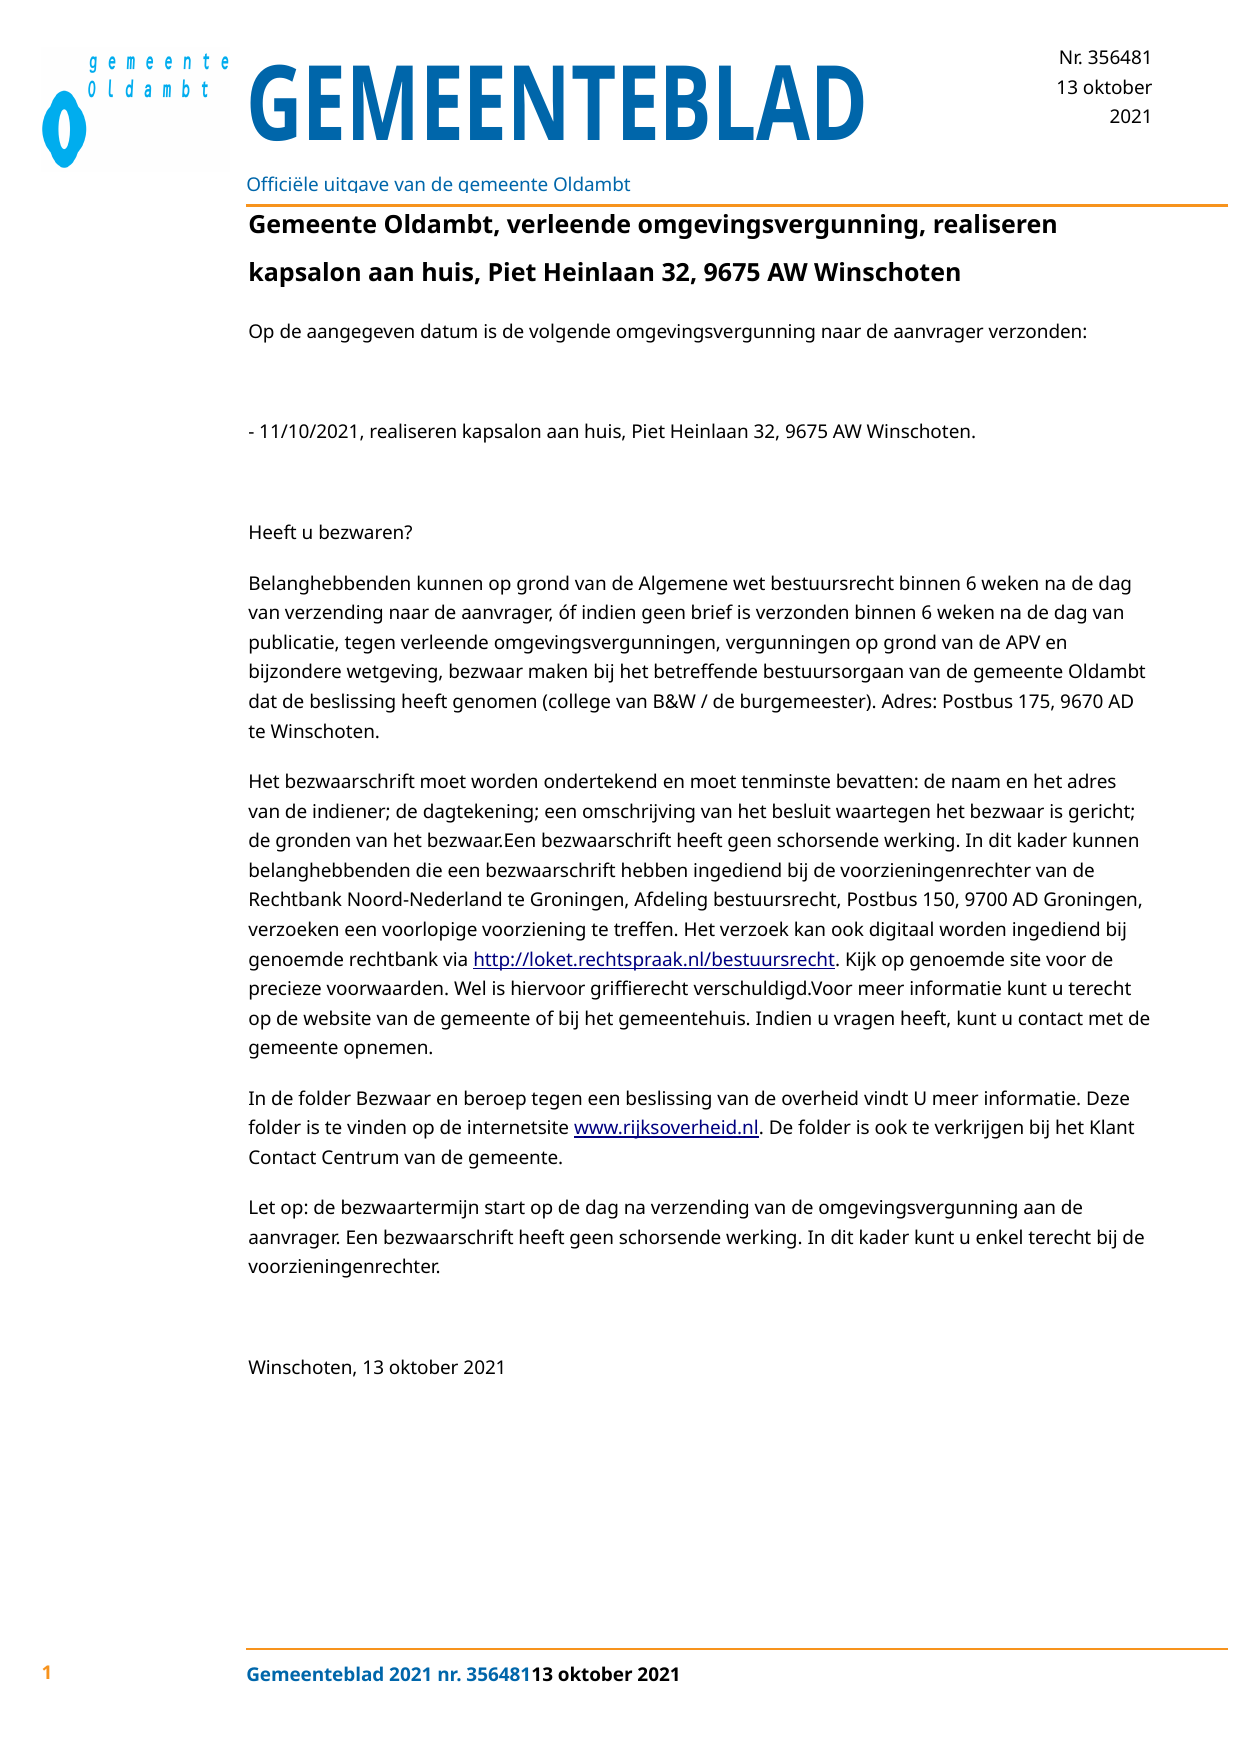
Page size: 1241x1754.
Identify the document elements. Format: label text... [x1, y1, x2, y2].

text Gemeente Oldambt, verleende omgevingsvergunning, realiseren kapsalon aan huis, Piet Heinlaan 32, 9675 AW Winschoten [248, 207, 1152, 288]
text Let op: de bezwaartermijn start op de dag na verzending van de omgevingsvergunning aan de aanvrager. Een bezwaarschrift heeft geen schorsende werking. In dit kader kunt u enkel terecht bij de voorzieningenrechter. [248, 1194, 1152, 1279]
text Heeft u bezwaren? [248, 519, 1152, 545]
text Winschoten, 13 oktober 2021 [248, 1354, 1152, 1380]
text In de folder Bezwaar en beroep tegen een beslissing van de overheid vindt U meer informatie. Deze folder is te vinden op de internetsite www.rijksoverheid.nl. De folder is ook te verkrijgen bij het Klant Contact Centrum van de gemeente. [248, 1085, 1152, 1170]
text Op de aangegeven datum is de volgende omgevingsvergunning naar de aanvrager verzonden: [248, 318, 1152, 344]
picture [41, 47, 231, 172]
text - 11/10/2021, realiseren kapsalon aan huis, Piet Heinlaan 32, 9675 AW Winschoten. [248, 419, 1152, 444]
text Belanghebbenden kunnen op grond van de Algemene wet bestuursrecht binnen 6 weken na de dag van verzending naar de aanvrager, óf indien geen brief is verzonden binnen 6 weken na de dag van publicatie, tegen verleende omgevingsvergunningen, vergunningen op grond van de APV en bijzondere wetgeving, bezwaar maken bij het betreffende bestuursorgaan van de gemeente Oldambt dat de beslissing heeft genomen (college van B&W / de burgemeester). Adres: Postbus 175, 9670 AD te Winschoten. [248, 570, 1152, 744]
text Het bezwaarschrift moet worden ondertekend en moet tenminste bevatten: de naam en het adres van de indiener; de dagtekening; een omschrijving van het besluit waartegen het bezwaar is gericht; de gronden van het bezwaar.Een bezwaarschrift heeft geen schorsende werking. In dit kader kunnen belanghebbenden die een bezwaarschrift hebben ingediend bij de voorzieningenrechter van de Rechtbank Noord-Nederland te Groningen, Afdeling bestuursrecht, Postbus 150, 9700 AD Groningen, verzoeken een voorlopige voorziening te treffen. Het verzoek kan ook digitaal worden ingediend bij genoemde rechtbank via http://loket.rechtspraak.nl/bestuursrecht. Kijk op genoemde site voor de precieze voorwaarden. Wel is hiervoor griffierecht verschuldigd.Voor meer informatie kunt u terecht op de website van de gemeente of bij het gemeentehuis. Indien u vragen heeft, kunt u contact met de gemeente opnemen. [248, 768, 1152, 1060]
